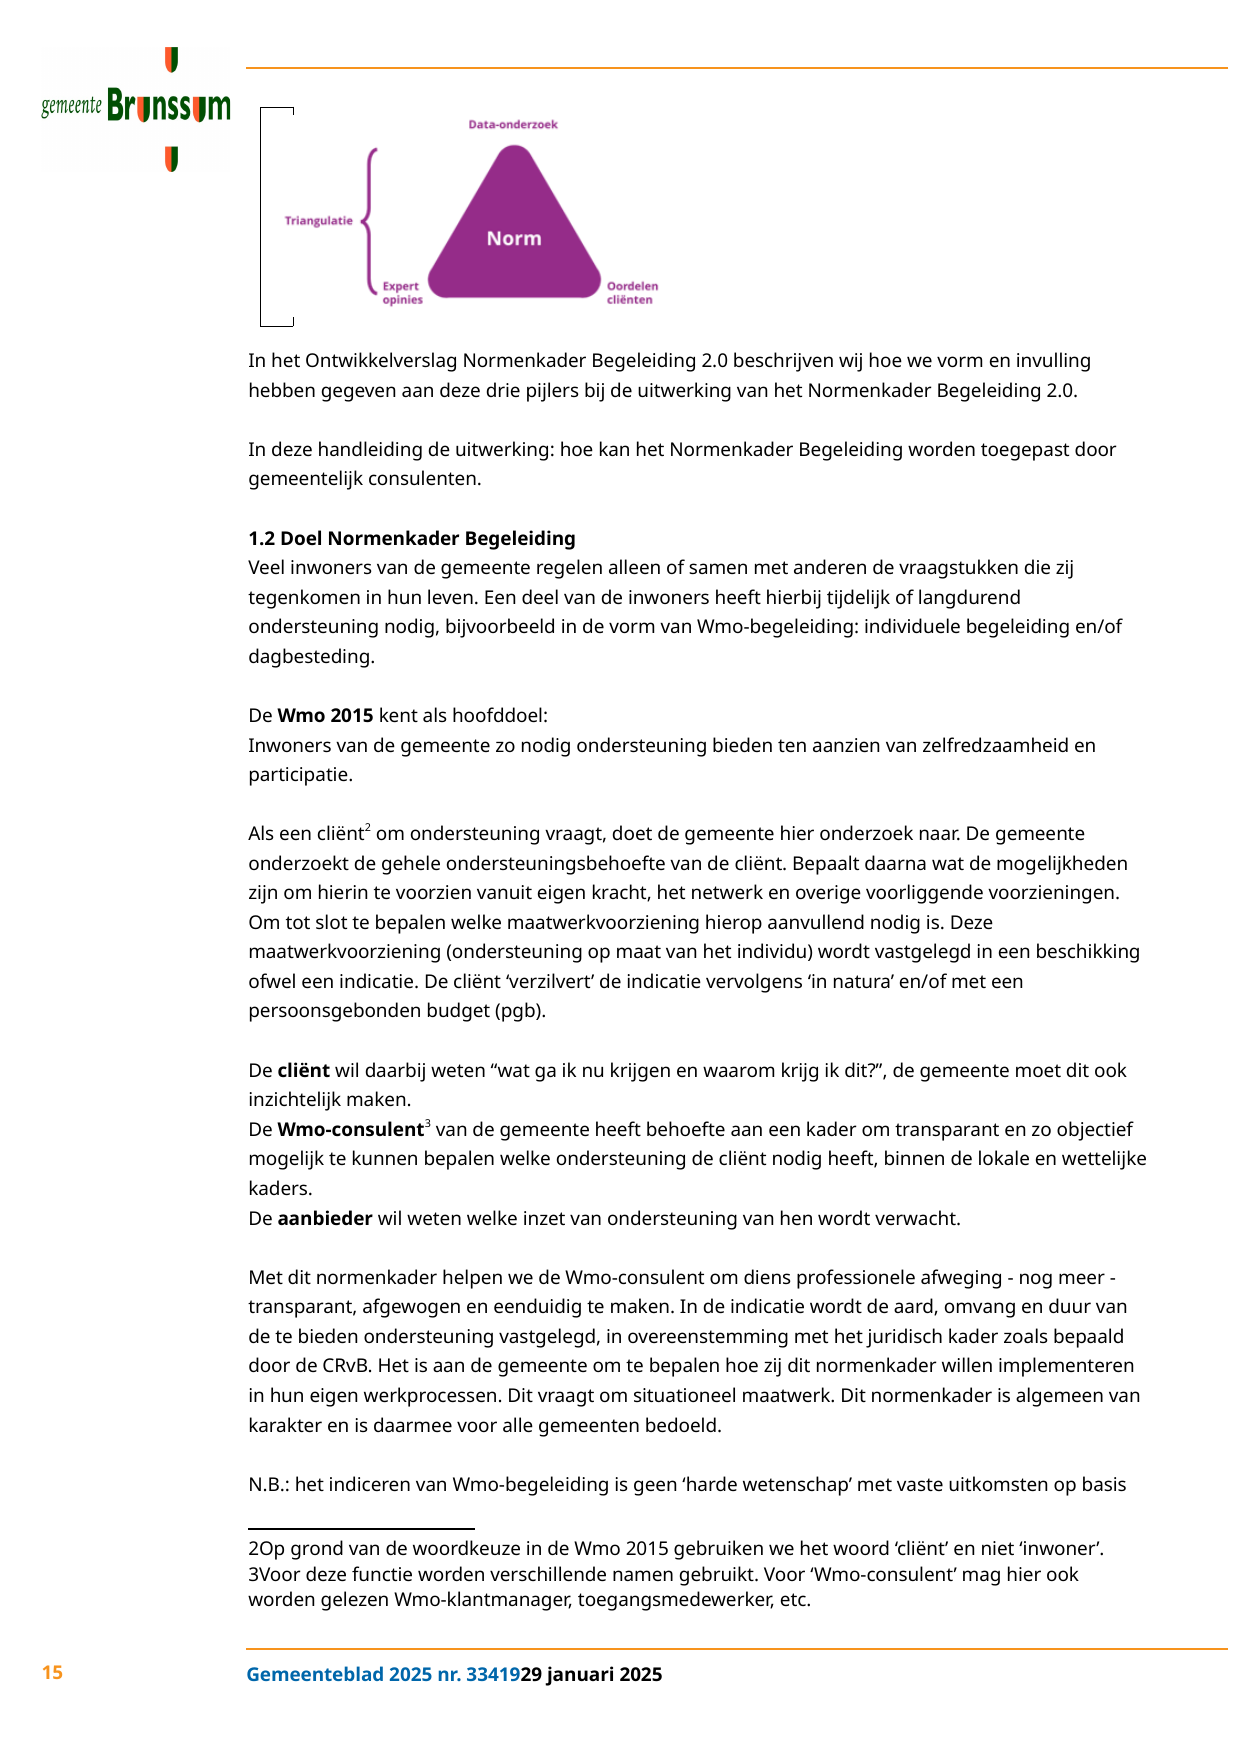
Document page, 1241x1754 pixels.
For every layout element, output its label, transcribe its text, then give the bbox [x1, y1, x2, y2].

text Als een cliënt om ondersteuning vraagt, doet de gemeente hier onderzoek naar. De gemeente onderzoekt de gehele ondersteuningsbehoefte van de cliënt. Bepaalt daarna wat de mogelijkheden zijn om hierin te voorzien vanuit eigen kracht, het netwerk en overige voorliggende voorzieningen. Om tot slot te bepalen welke maatwerkvoorziening hierop aanvullend nodig is. Deze maatwerkvoorziening (ondersteuning op maat van het individu) wordt vastgelegd in een beschikking ofwel een indicatie. De cliënt ‘verzilvert’ de indicatie vervolgens ‘in natura’ en/of met een persoonsgebonden budget (pgb). [248, 820, 1152, 1023]
picture [268, 115, 677, 317]
text Voor deze functie worden verschillende namen gebruikt. Voor ‘Wmo-consulent’ mag hier ook worden gelezen Wmo-klantmanager, toegangsmedewerker, etc. [248, 1561, 1152, 1612]
text De cliënt wil daarbij weten “wat ga ik nu krijgen en waarom krijg ik dit?”, de gemeente moet dit ook inzichtelijk maken. [248, 1057, 1152, 1112]
text Met dit normenkader helpen we de Wmo-consulent om diens professionele afweging - nog meer - transparant, afgewogen en eenduidig te maken. In de indicatie wordt de aard, omvang en duur van de te bieden ondersteuning vastgelegd, in overeenstemming met het juridisch kader zoals bepaald door de CRvB. Het is aan de gemeente om te bepalen hoe zij dit normenkader willen implementeren in hun eigen werkprocessen. Dit vraagt om situationeel maatwerk. Dit normenkader is algemeen van karakter en is daarmee voor alle gemeenten bedoeld. [248, 1264, 1152, 1437]
text In het Ontwikkelverslag Normenkader Begeleiding 2.0 beschrijven wij hoe we vorm en invulling hebben gegeven aan deze drie pijlers bij de uitwerking van het Normenkader Begeleiding 2.0. [248, 347, 1152, 403]
text 1.2 Doel Normenkader Begeleiding [248, 525, 1152, 551]
text N.B.: het indiceren van Wmo-begeleiding is geen ‘harde wetenschap’ met vaste uitkomsten op basis [248, 1471, 1152, 1497]
picture [41, 47, 231, 172]
text De Wmo-consulent van de gemeente heeft behoefte aan een kader om transparant en zo objectief mogelijk te kunnen bepalen welke ondersteuning de cliënt nodig heeft, binnen de lokale en wettelijke kaders. [248, 1116, 1152, 1201]
text In deze handleiding de uitwerking: hoe kan het Normenkader Begeleiding worden toegepast door gemeentelijk consulenten. [248, 436, 1152, 491]
text De aanbieder wil weten welke inzet van ondersteuning van hen wordt verwacht. [248, 1205, 1152, 1230]
text Op grond van de woordkeuze in de Wmo 2015 gebruiken we het woord ‘cliënt’ en niet ‘inwoner’. [248, 1535, 1152, 1561]
text Veel inwoners van de gemeente regelen alleen of samen met anderen de vraagstukken die zij tegenkomen in hun leven. Een deel van de inwoners heeft hierbij tijdelijk of langdurend ondersteuning nodig, bijvoorbeeld in de vorm van Wmo-begeleiding: individuele begeleiding en/of dagbesteding. [248, 554, 1152, 669]
table_header De Wmo 2015 kent als hoofddoel: Inwoners van de gemeente zo nodig ondersteuning bieden ten aanzien van zelfredzaamheid en participatie. [248, 703, 1152, 787]
